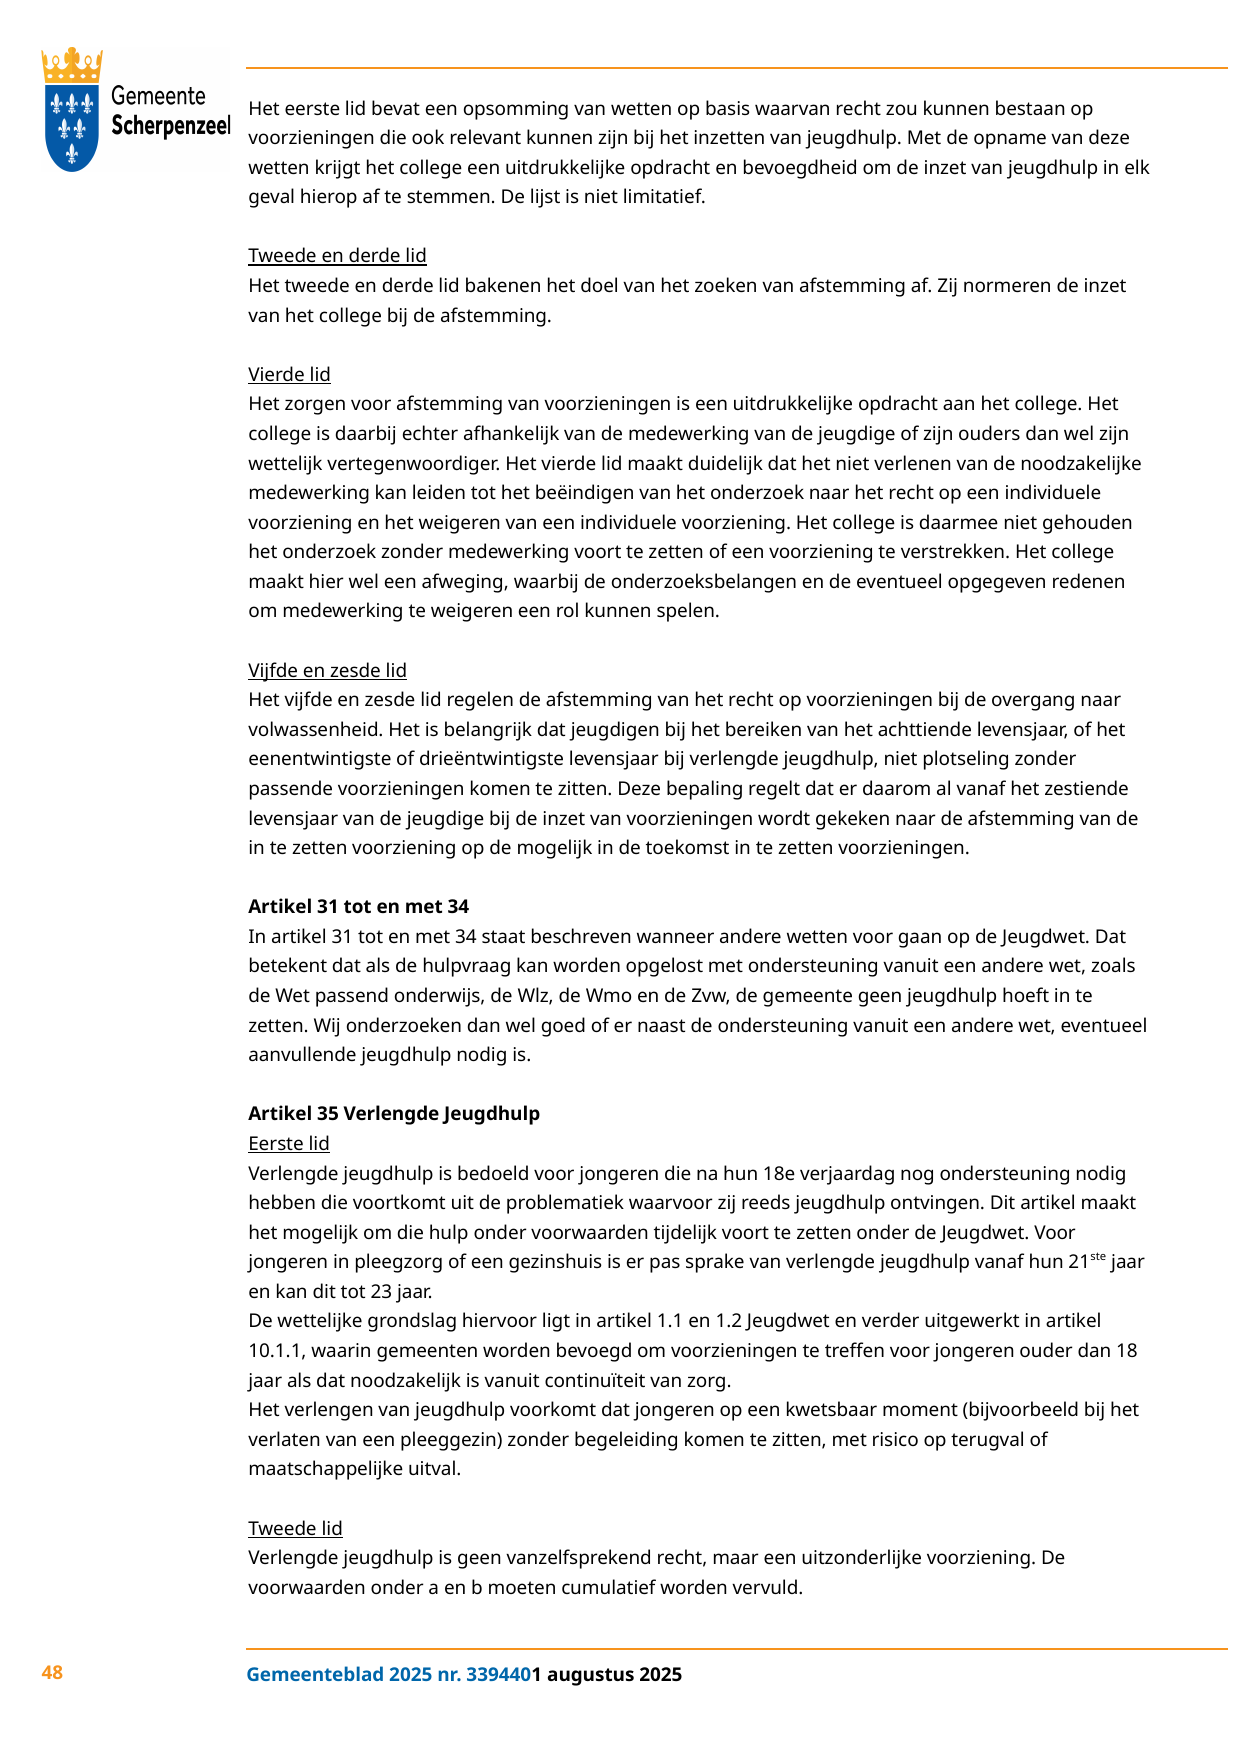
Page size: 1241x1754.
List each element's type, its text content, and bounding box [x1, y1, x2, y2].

picture [41, 47, 231, 172]
text Artikel 35 Verlengde Jeugdhulp [248, 1101, 1152, 1126]
text De wettelijke grondslag hiervoor ligt in artikel 1.1 en 1.2 Jeugdwet en verder uitgewerkt in artikel 10.1.1, waarin gemeenten worden bevoegd om voorzieningen te treffen voor jongeren ouder dan 18 jaar als dat noodzakelijk is vanuit continuïteit van zorg. [248, 1308, 1152, 1393]
text Het verlengen van jeugdhulp voorkomt dat jongeren op een kwetsbaar moment (bijvoorbeeld bij het verlaten van een pleeggezin) zonder begeleiding komen te zitten, met risico op terugval of maatschappelijke uitval. [248, 1396, 1152, 1481]
text Tweede lid [248, 1515, 1152, 1541]
text Het tweede en derde lid bakenen het doel van het zoeken van afstemming af. Zij normeren de inzet van het college bij de afstemming. [248, 272, 1152, 328]
text Het vijfde en zesde lid regelen de afstemming van het recht op voorzieningen bij de overgang naar volwassenheid. Het is belangrijk dat jeugdigen bij het bereiken van het achttiende levensjaar, of het eenentwintigste of drieëntwintigste levensjaar bij verlengde jeugdhulp, niet plotseling zonder passende voorzieningen komen te zitten. Deze bepaling regelt dat er daarom al vanaf het zestiende levensjaar van de jeugdige bij de inzet van voorzieningen wordt gekeken naar de afstemming van de in te zetten voorziening op de mogelijk in de toekomst in te zetten voorzieningen. [248, 686, 1152, 860]
text Verlengde jeugdhulp is geen vanzelfsprekend recht, maar een uitzonderlijke voorziening. De voorwaarden onder a en b moeten cumulatief worden vervuld. [248, 1544, 1152, 1600]
text Verlengde jeugdhulp is bedoeld voor jongeren die na hun 18e verjaardag nog ondersteuning nodig hebben die voortkomt uit de problematiek waarvoor zij reeds jeugdhulp ontvingen. Dit artikel maakt het mogelijk om die hulp onder voorwaarden tijdelijk voort te zetten onder de Jeugdwet. Voor jongeren in pleegzorg of een gezinshuis is er pas sprake van verlengde jeugdhulp vanaf hun 21ste jaar en kan dit tot 23 jaar. [248, 1160, 1152, 1304]
text Vijfde en zesde lid [248, 657, 1152, 683]
text In artikel 31 tot en met 34 staat beschreven wanneer andere wetten voor gaan op de Jeugdwet. Dat betekent dat als de hulpvraag kan worden opgelost met ondersteuning vanuit een andere wet, zoals de Wet passend onderwijs, de Wlz, de Wmo en de Zvw, de gemeente geen jeugdhulp hoeft in te zetten. Wij onderzoeken dan wel goed of er naast de ondersteuning vanuit een andere wet, eventueel aanvullende jeugdhulp nodig is. [248, 923, 1152, 1067]
text Het eerste lid bevat een opsomming van wetten op basis waarvan recht zou kunnen bestaan op voorzieningen die ook relevant kunnen zijn bij het inzetten van jeugdhulp. Met de opname van deze wetten krijgt het college een uitdrukkelijke opdracht en bevoegdheid om de inzet van jeugdhulp in elk geval hierop af te stemmen. De lijst is niet limitatief. [248, 95, 1152, 209]
text Vierde lid [248, 361, 1152, 387]
text Tweede en derde lid [248, 243, 1152, 268]
text Eerste lid [248, 1130, 1152, 1156]
text Artikel 31 tot en met 34 [248, 893, 1152, 919]
text Het zorgen voor afstemming van voorzieningen is een uitdrukkelijke opdracht aan het college. Het college is daarbij echter afhankelijk van de medewerking van de jeugdige of zijn ouders dan wel zijn wettelijk vertegenwoordiger. Het vierde lid maakt duidelijk dat het niet verlenen van de noodzakelijke medewerking kan leiden tot het beëindigen van het onderzoek naar het recht op een individuele voorziening en het weigeren van een individuele voorziening. Het college is daarmee niet gehouden het onderzoek zonder medewerking voort te zetten of een voorziening te verstrekken. Het college maakt hier wel een afweging, waarbij de onderzoeksbelangen en de eventueel opgegeven redenen om medewerking te weigeren een rol kunnen spelen. [248, 391, 1152, 623]
